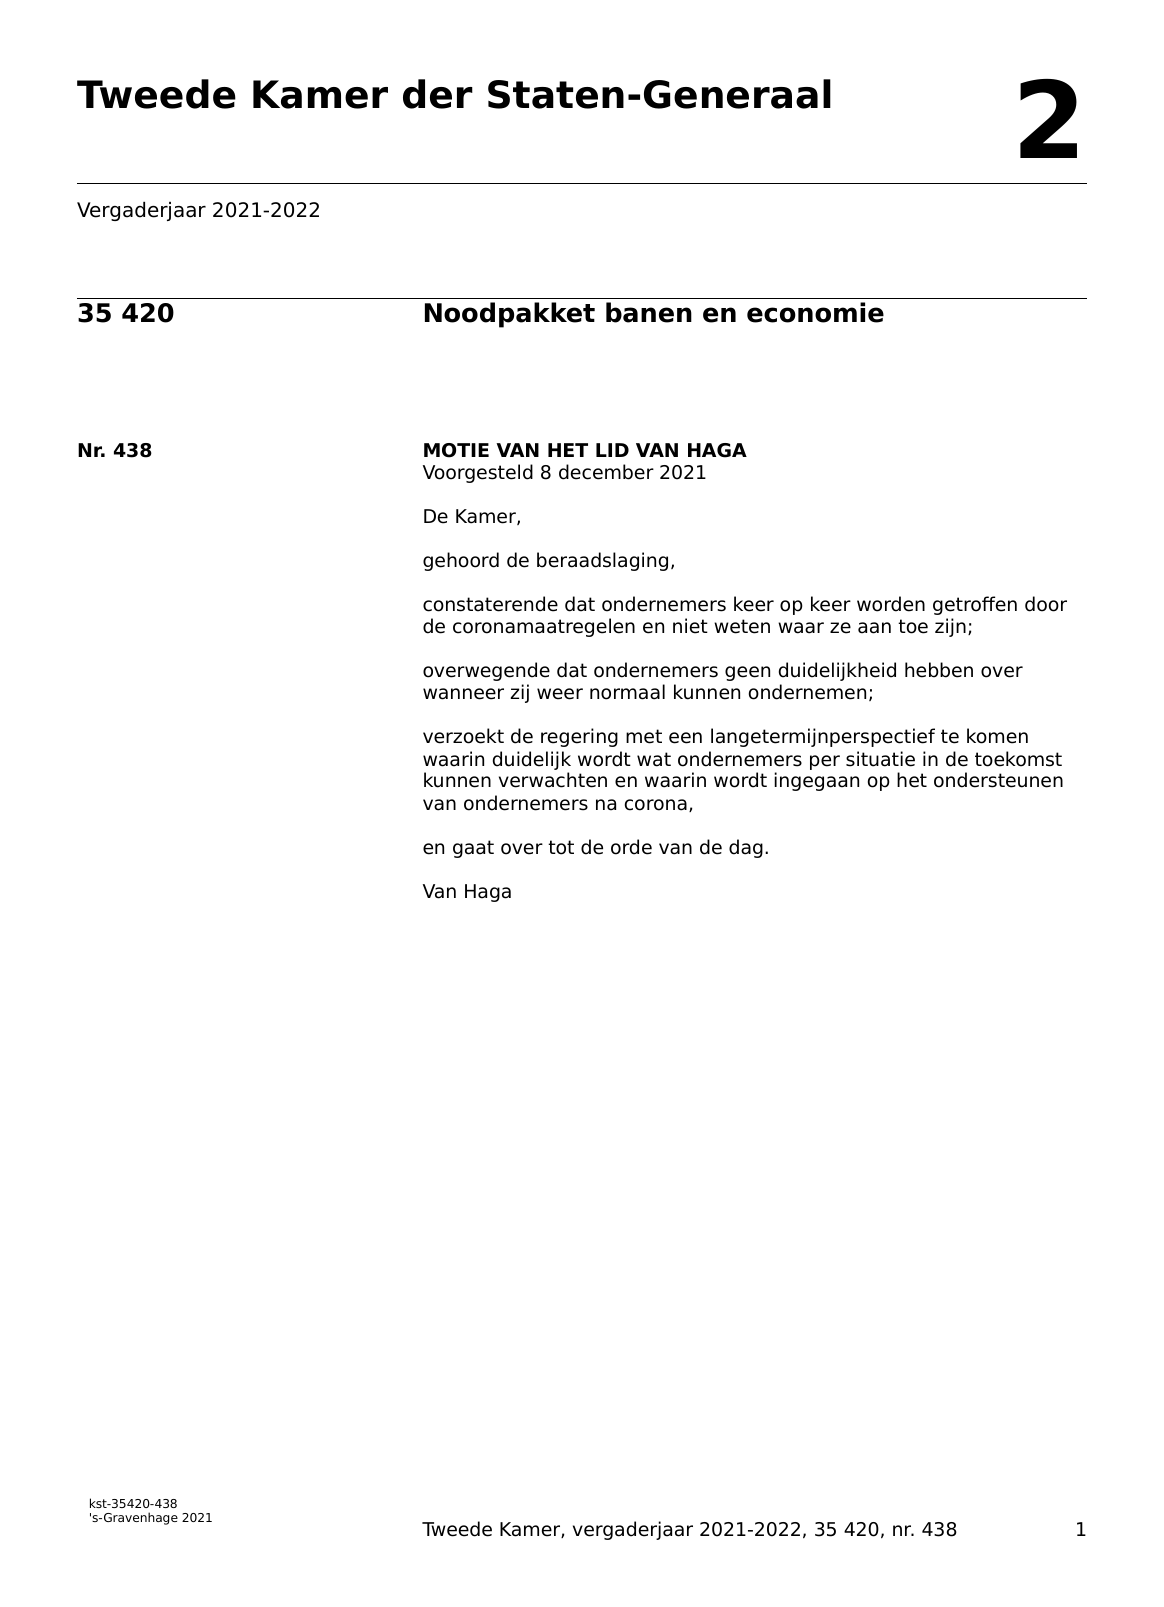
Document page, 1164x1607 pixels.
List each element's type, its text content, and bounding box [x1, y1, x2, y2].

text De Kamer, [422, 506, 1087, 528]
text 's-Gravenhage 2021 [88, 1511, 323, 1525]
text Voorgesteld 8 december 2021 [422, 462, 1087, 484]
table_header 2 [886, 59, 1087, 183]
subtitle 35 420 Noodpakket banen en economie [77, 299, 1087, 329]
text en gaat over tot de orde van de dag. [422, 837, 1087, 858]
table_cell Vergaderjaar 2021-2022 [77, 184, 1087, 298]
subtitle Nr. 438 MOTIE VAN HET LID VAN HAGA [77, 440, 1087, 462]
text kst-35420-438 [88, 1497, 323, 1511]
text constaterende dat ondernemers keer op keer worden getroffen door de coronamaatregelen en niet weten waar ze aan toe zijn; [422, 594, 1087, 638]
text overwegende dat ondernemers geen duidelijkheid hebben over wanneer zij weer normaal kunnen ondernemen; [422, 660, 1087, 704]
table_header Tweede Kamer der Staten-Generaal [77, 59, 886, 183]
text Van Haga [422, 881, 1087, 903]
text verzoekt de regering met een langetermijnperspectief te komen waarin duidelijk wordt wat ondernemers per situatie in de toekomst kunnen verwachten en waarin wordt ingegaan op het ondersteunen van ondernemers na corona, [422, 726, 1087, 814]
text gehoord de beraadslaging, [422, 550, 1087, 572]
